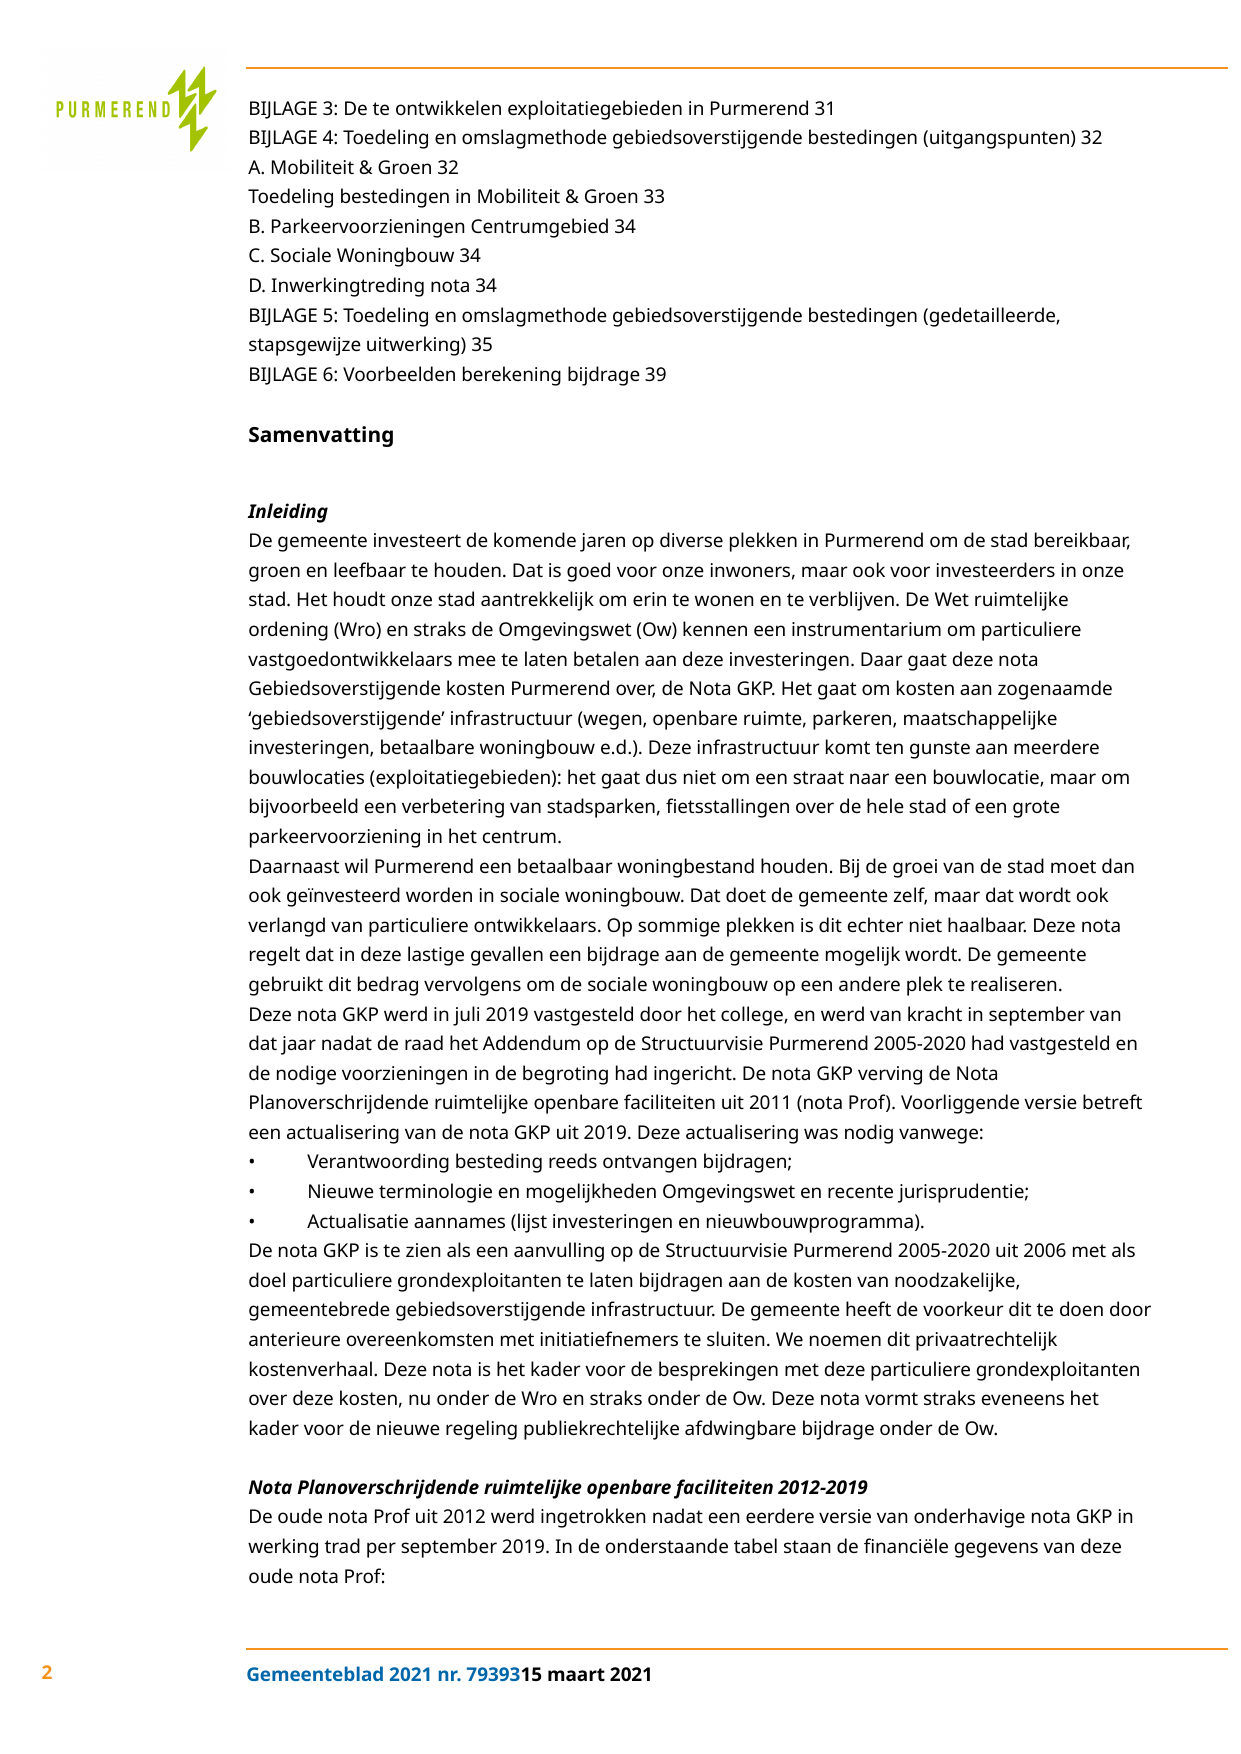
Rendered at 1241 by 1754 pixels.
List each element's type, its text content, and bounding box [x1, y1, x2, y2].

picture [41, 47, 231, 172]
text C. Sociale Woningbouw 34 [248, 243, 1152, 268]
text Toedeling bestedingen in Mobiliteit & Groen 33 [248, 183, 1152, 209]
text A. Mobiliteit & Groen 32 [248, 154, 1152, 180]
text B. Parkeervoorzieningen Centrumgebied 34 [248, 213, 1152, 239]
text BIJLAGE 3: De te ontwikkelen exploitatiegebieden in Purmerend 31 [248, 95, 1152, 121]
text D. Inwerkingtreding nota 34 [248, 272, 1152, 298]
text Daarnaast wil Purmerend een betaalbaar woningbestand houden. Bij de groei van de stad moet dan ook geïnvesteerd worden in sociale woningbouw. Dat doet de gemeente zelf, maar dat wordt ook verlangd van particuliere ontwikkelaars. Op sommige plekken is dit echter niet haalbaar. Deze nota regelt dat in deze lastige gevallen een bijdrage aan de gemeente mogelijk wordt. De gemeente gebruikt dit bedrag vervolgens om de sociale woningbouw op een andere plek te realiseren. [248, 853, 1152, 997]
text De nota GKP is te zien als een aanvulling op de Structuurvisie Purmerend 2005-2020 uit 2006 met als doel particuliere grondexploitanten te laten bijdragen aan de kosten van noodzakelijke, gemeentebrede gebiedsoverstijgende infrastructuur. De gemeente heeft de voorkeur dit te doen door anterieure overeenkomsten met initiatiefnemers te sluiten. We noemen dit privaatrechtelijk kostenverhaal. Deze nota is het kader voor de besprekingen met deze particuliere grondexploitanten over deze kosten, nu onder de Wro en straks onder de Ow. Deze nota vormt straks eveneens het kader voor de nieuwe regeling publiekrechtelijke afdwingbare bijdrage onder de Ow. [248, 1237, 1152, 1441]
text De gemeente investeert de komende jaren op diverse plekken in Purmerend om de stad bereikbaar, groen en leefbaar te houden. Dat is goed voor onze inwoners, maar ook voor investeerders in onze stad. Het houdt onze stad aantrekkelijk om erin te wonen en te verblijven. De Wet ruimtelijke ordening (Wro) en straks de Omgevingswet (Ow) kennen een instrumentarium om particuliere vastgoedontwikkelaars mee te laten betalen aan deze investeringen. Daar gaat deze nota Gebiedsoverstijgende kosten Purmerend over, de Nota GKP. Het gaat om kosten aan zogenaamde ‘gebiedsoverstijgende’ infrastructuur (wegen, openbare ruimte, parkeren, maatschappelijke investeringen, betaalbare woningbouw e.d.). Deze infrastructuur komt ten gunste aan meerdere bouwlocaties (exploitatiegebieden): het gaat dus niet om een straat naar een bouwlocatie, maar om bijvoorbeeld een verbetering van stadsparken, fietsstallingen over de hele stad of een grote parkeervoorziening in het centrum. [248, 527, 1152, 849]
text Deze nota GKP werd in juli 2019 vastgesteld door het college, en werd van kracht in september van dat jaar nadat de raad het Addendum op de Structuurvisie Purmerend 2005-2020 had vastgesteld en de nodige voorzieningen in de begroting had ingericht. De nota GKP verving de Nota Planoverschrijdende ruimtelijke openbare faciliteiten uit 2011 (nota Prof). Voorliggende versie betreft een actualisering van de nota GKP uit 2019. Deze actualisering was nodig vanwege: [248, 1001, 1152, 1145]
text BIJLAGE 6: Voorbeelden berekening bijdrage 39 [248, 361, 1152, 387]
text Samenvatting [248, 420, 1152, 449]
text Nota Planoverschrijdende ruimtelijke openbare faciliteiten 2012-2019 [248, 1474, 1152, 1500]
list Nieuwe terminologie en mogelijkheden Omgevingswet en recente jurisprudentie; [248, 1178, 1152, 1204]
list Actualisatie aannames (lijst investeringen en nieuwbouwprogramma). [248, 1208, 1152, 1234]
text Inleiding [248, 498, 1152, 524]
text BIJLAGE 5: Toedeling en omslagmethode gebiedsoverstijgende bestedingen (gedetailleerde, stapsgewijze uitwerking) 35 [248, 302, 1152, 357]
text BIJLAGE 4: Toedeling en omslagmethode gebiedsoverstijgende bestedingen (uitgangspunten) 32 [248, 124, 1152, 150]
list Verantwoording besteding reeds ontvangen bijdragen; [248, 1149, 1152, 1174]
text De oude nota Prof uit 2012 werd ingetrokken nadat een eerdere versie van onderhavige nota GKP in werking trad per september 2019. In de onderstaande tabel staan de financiële gegevens van deze oude nota Prof: [248, 1504, 1152, 1589]
